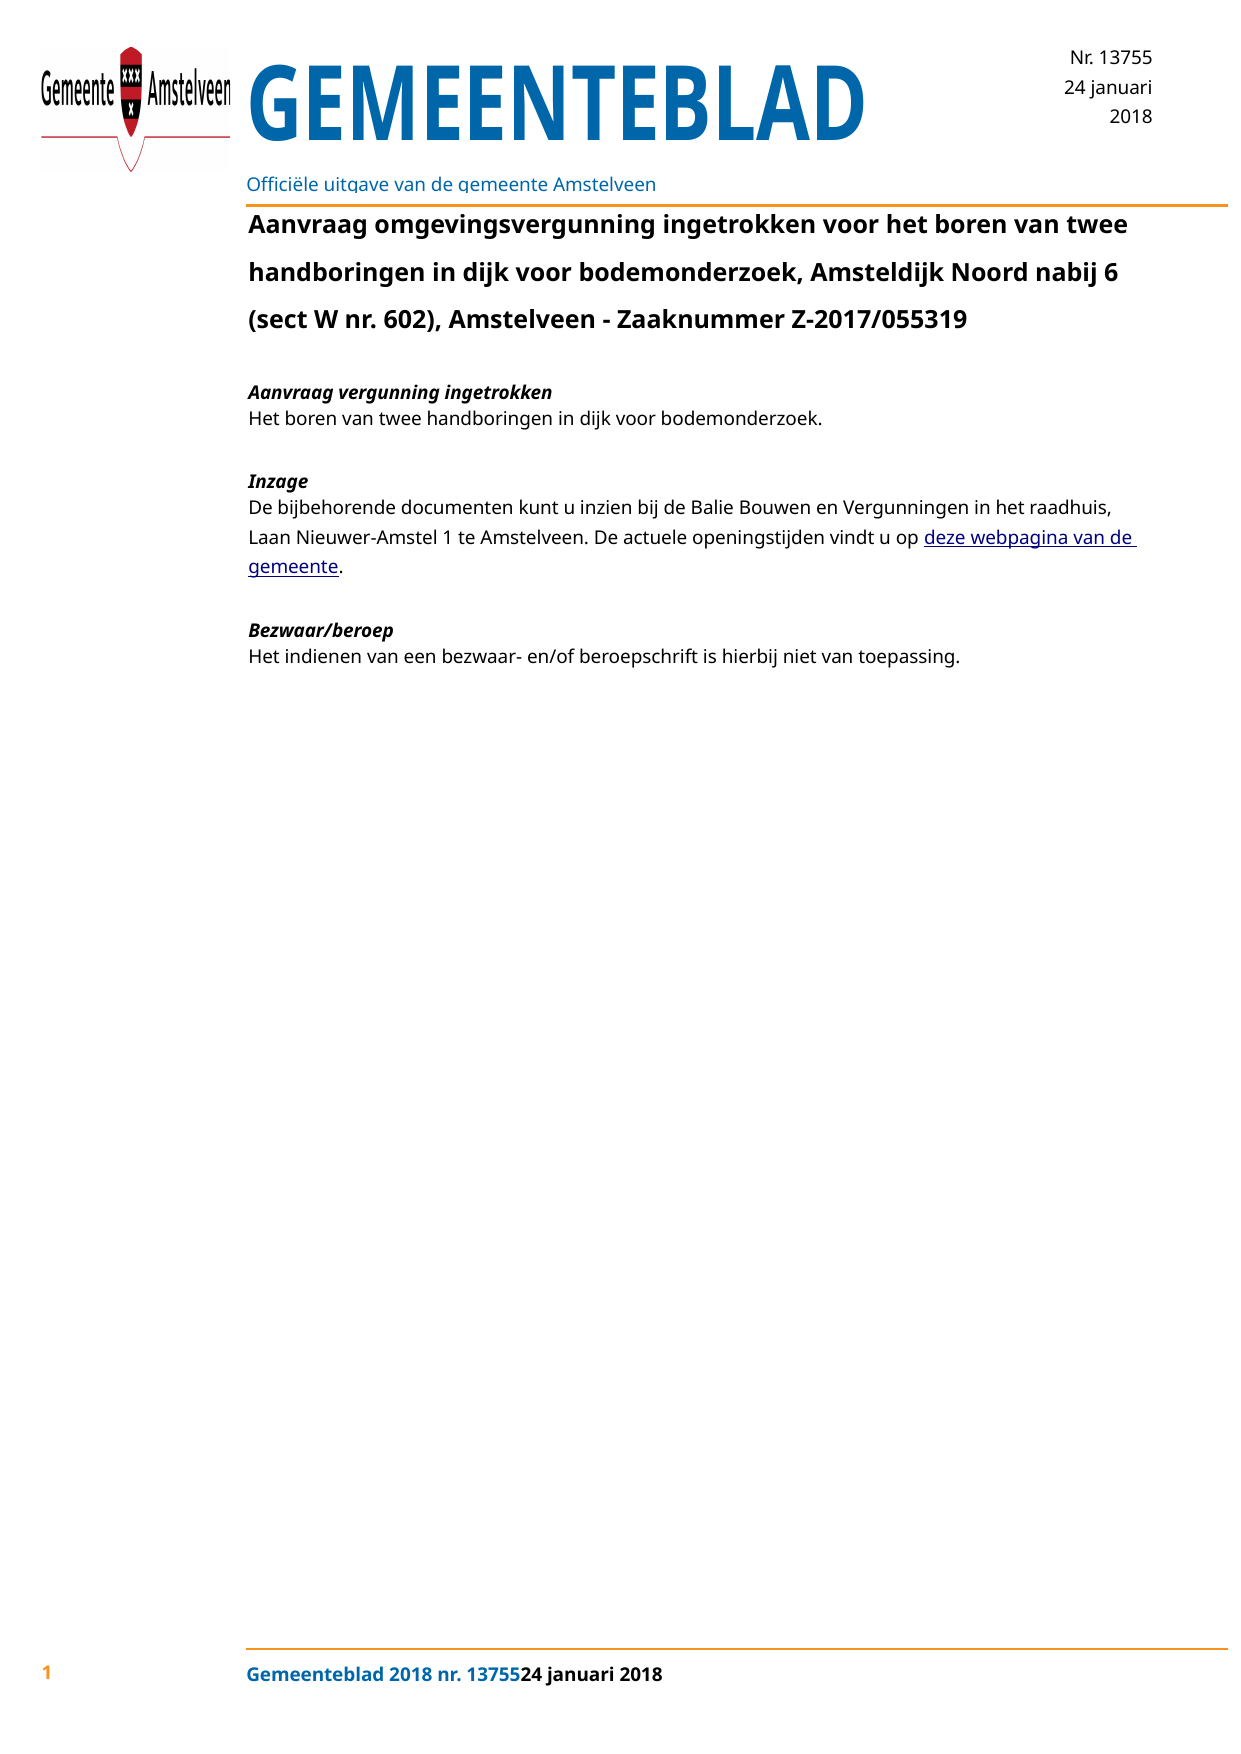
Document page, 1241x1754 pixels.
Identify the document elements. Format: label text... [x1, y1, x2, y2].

text Het indienen van een bezwaar- en/of beroepschrift is hierbij niet van toepassing. [248, 643, 1152, 669]
text Inzage [248, 469, 1152, 494]
text Bezwaar/beroep [248, 618, 1152, 643]
text De bijbehorende documenten kunt u inzien bij de Balie Bouwen en Vergunningen in het raadhuis, Laan Nieuwer-Amstel 1 te Amstelveen. De actuele openingstijden vindt u op deze webpagina van de gemeente. [248, 494, 1152, 579]
text Aanvraag vergunning ingetrokken [248, 379, 1152, 405]
picture [41, 47, 231, 172]
text Het boren van twee handboringen in dijk voor bodemonderzoek. [248, 405, 1152, 431]
text Aanvraag omgevingsvergunning ingetrokken voor het boren van twee handboringen in dijk voor bodemonderzoek, Amsteldijk Noord nabij 6 (sect W nr. 602), Amstelveen - Zaaknummer Z-2017/055319 [248, 207, 1152, 336]
